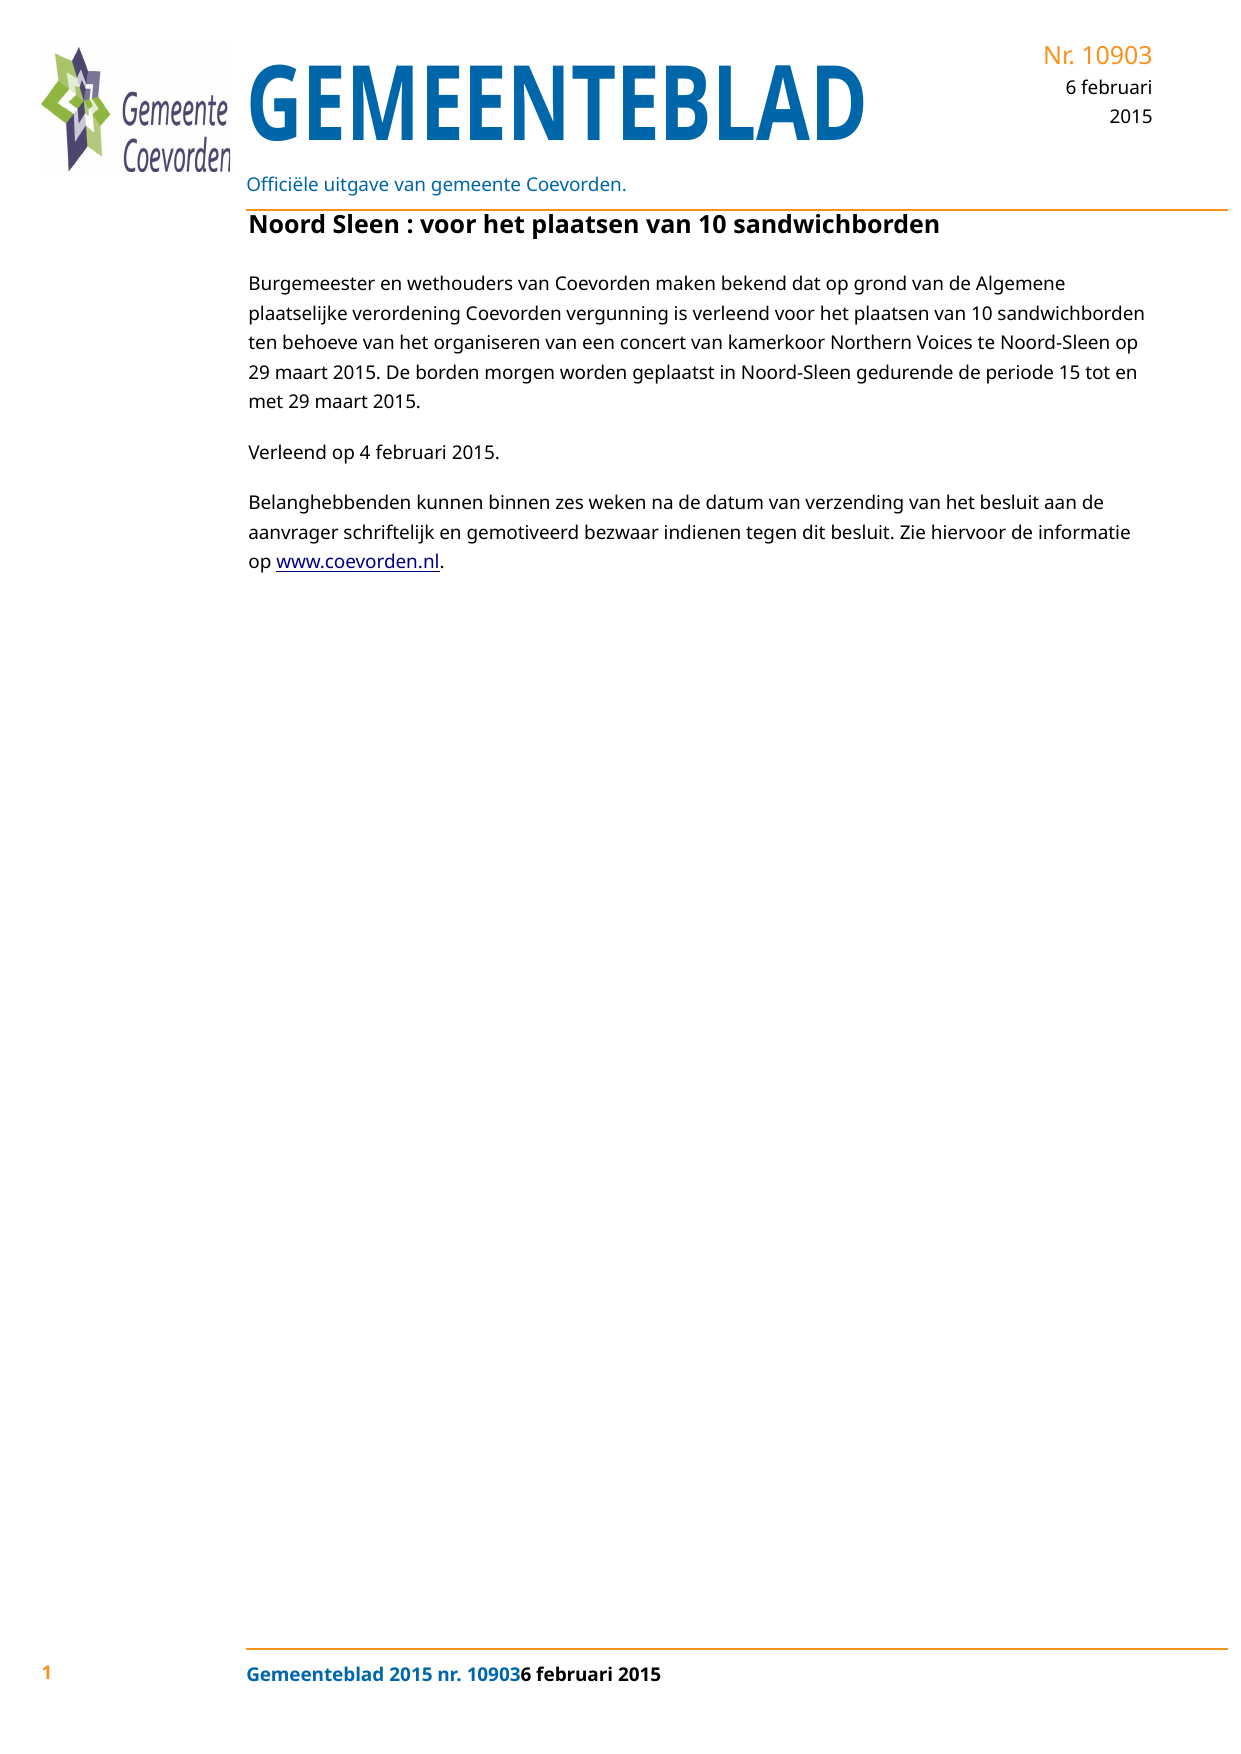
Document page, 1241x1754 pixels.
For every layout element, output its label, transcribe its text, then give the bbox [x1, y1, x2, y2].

text Belanghebbenden kunnen binnen zes weken na de datum van verzending van het besluit aan de aanvrager schriftelijk en gemotiveerd bezwaar indienen tegen dit besluit. Zie hiervoor de informatie op www.coevorden.nl. [248, 489, 1152, 574]
text Burgemeester en wethouders van Coevorden maken bekend dat op grond van de Algemene plaatselijke verordening Coevorden vergunning is verleend voor het plaatsen van 10 sandwichborden ten behoeve van het organiseren van een concert van kamerkoor Northern Voices te Noord-Sleen op 29 maart 2015. De borden morgen worden geplaatst in Noord-Sleen gedurende de periode 15 tot en met 29 maart 2015. [248, 270, 1152, 414]
text Noord Sleen : voor het plaatsen van 10 sandwichborden [248, 211, 1152, 241]
picture [41, 47, 231, 172]
text Verleend op 4 februari 2015. [248, 439, 1152, 465]
